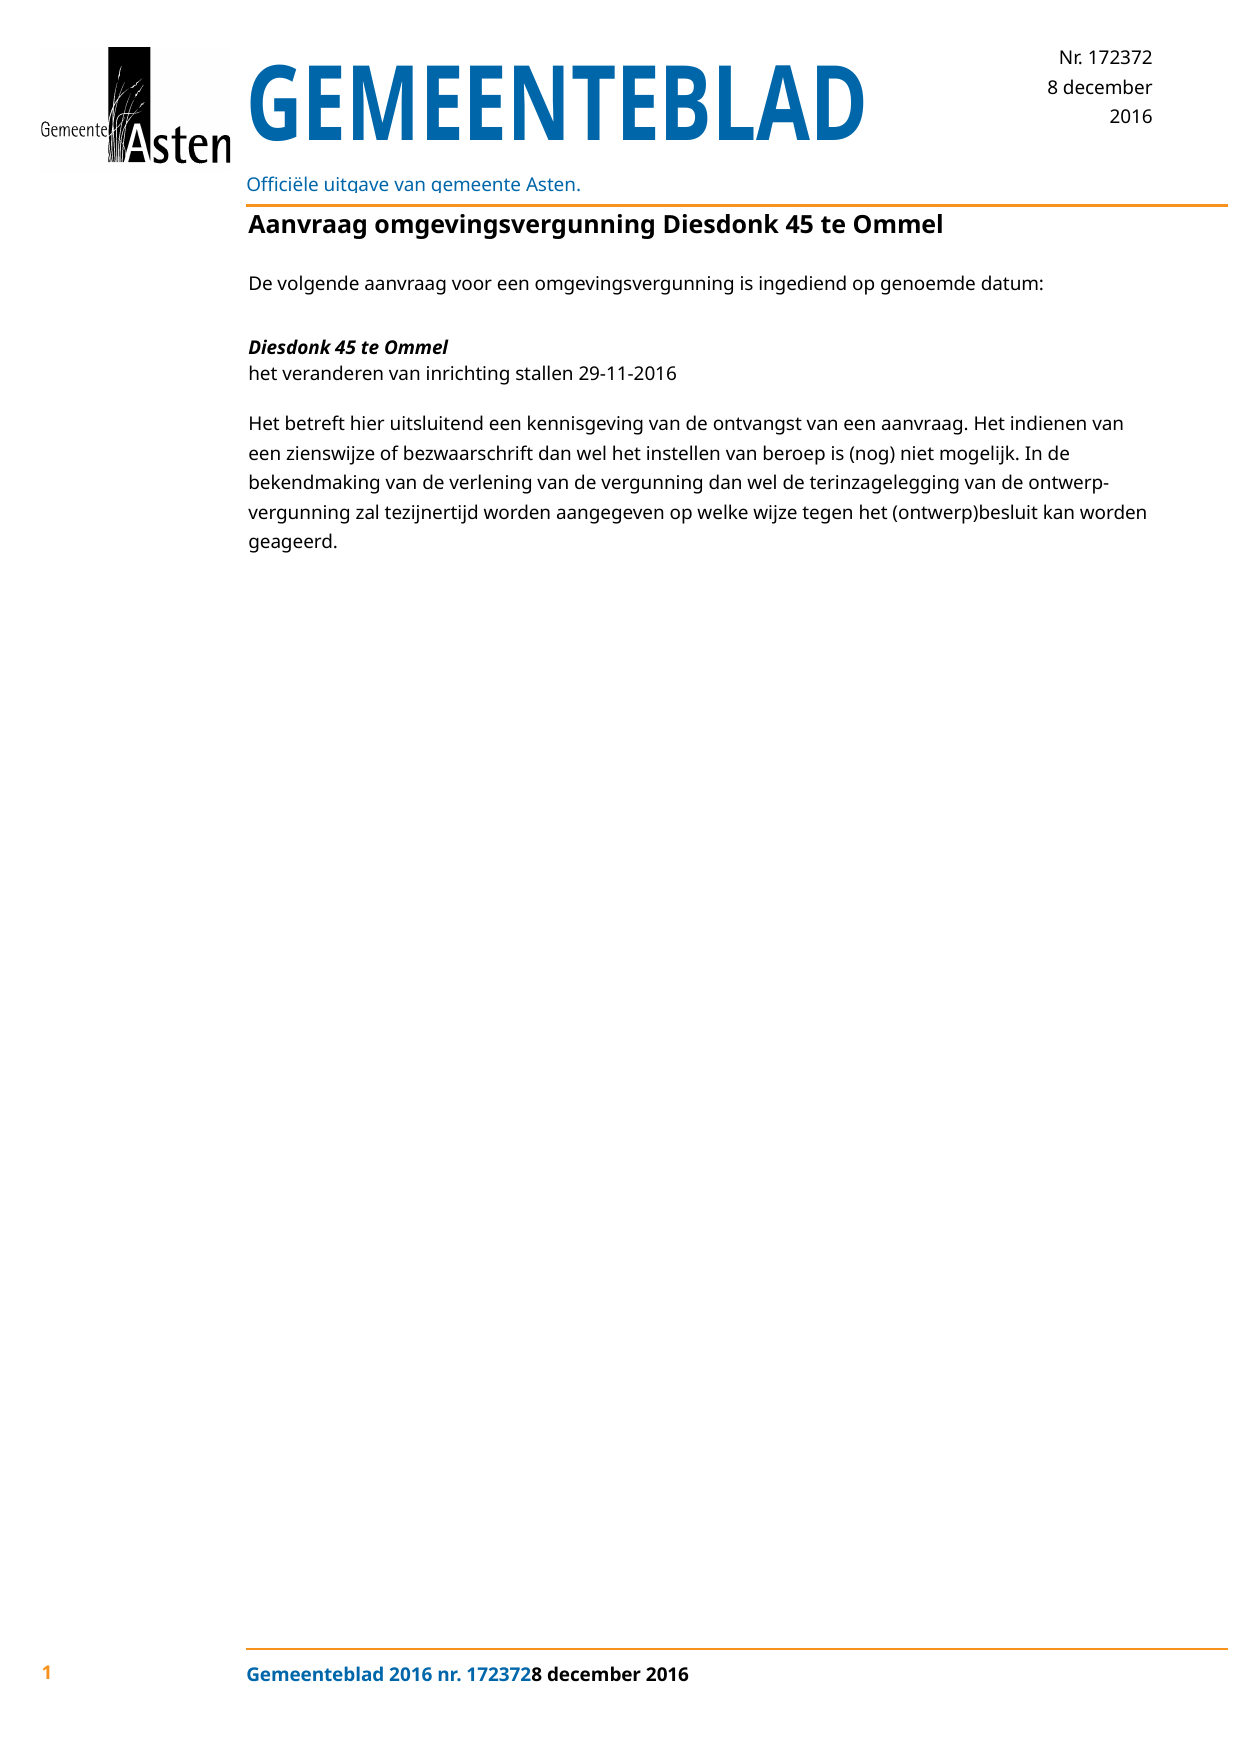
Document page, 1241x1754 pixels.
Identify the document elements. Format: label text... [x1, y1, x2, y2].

text Diesdonk 45 te Ommel [248, 334, 1152, 360]
text het veranderen van inrichting stallen 29-11-2016 [248, 360, 1152, 386]
picture [41, 47, 231, 172]
text Aanvraag omgevingsvergunning Diesdonk 45 te Ommel [248, 207, 1152, 241]
text Het betreft hier uitsluitend een kennisgeving van de ontvangst van een aanvraag. Het indienen van een zienswijze of bezwaarschrift dan wel het instellen van beroep is (nog) niet mogelijk. In de bekendmaking van de verlening van de vergunning dan wel de terinzagelegging van de ontwerp-vergunning zal tezijnertijd worden aangegeven op welke wijze tegen het (ontwerp)besluit kan worden geageerd. [248, 410, 1152, 554]
text De volgende aanvraag voor een omgevingsvergunning is ingediend op genoemde datum: [248, 270, 1152, 296]
